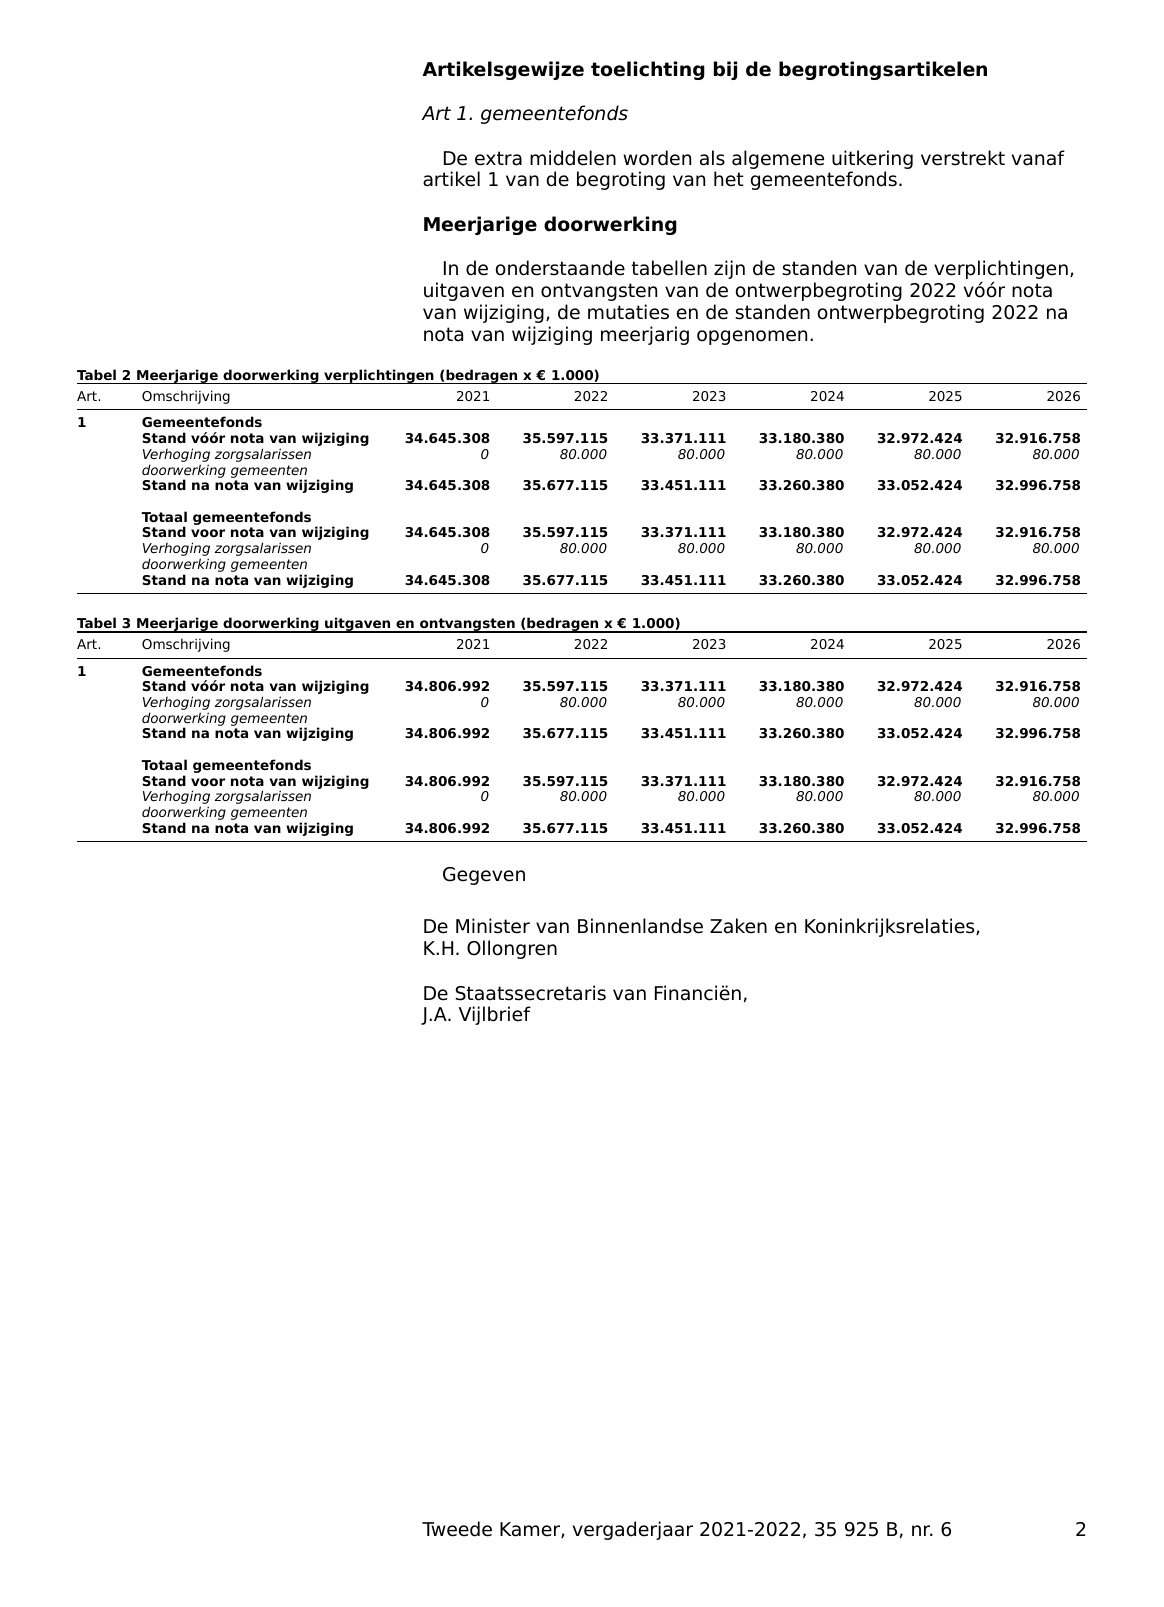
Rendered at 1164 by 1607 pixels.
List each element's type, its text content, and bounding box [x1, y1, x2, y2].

table_cell [850, 410, 968, 431]
table_cell 80.000 [496, 541, 614, 572]
table_cell Totaal gemeentefonds [136, 758, 378, 773]
table_cell 2021 [378, 384, 496, 409]
table_cell 80.000 [614, 447, 732, 478]
table_cell [77, 541, 136, 572]
text De extra middelen worden als algemene uitkering verstrekt vanaf artikel 1 van de begroting van het gemeentefonds. [422, 147, 1087, 191]
table_cell Gemeentefonds [136, 659, 378, 679]
table_cell Totaal gemeentefonds [136, 510, 378, 525]
table_cell 34.806.992 [378, 726, 496, 742]
table_cell 33.052.424 [850, 478, 968, 494]
table_cell [614, 758, 732, 773]
table_cell [77, 774, 136, 789]
table_cell 2025 [850, 384, 968, 409]
table_cell 32.996.758 [969, 478, 1087, 494]
table_cell Verhoging zorgsalarissen doorwerking gemeenten [136, 447, 378, 478]
table_cell [614, 494, 732, 509]
table_cell 32.996.758 [969, 726, 1087, 742]
table_cell 2024 [732, 633, 850, 658]
table_cell [969, 410, 1087, 431]
table_cell 34.806.992 [378, 821, 496, 841]
table_cell Stand na nota van wijziging [136, 726, 378, 742]
table_cell [77, 679, 136, 695]
table_cell 32.916.758 [969, 431, 1087, 447]
table_cell 80.000 [850, 695, 968, 726]
table_cell [77, 789, 136, 821]
table_cell 2024 [732, 384, 850, 409]
table_cell 35.677.115 [496, 821, 614, 841]
table_cell 80.000 [732, 695, 850, 726]
table_cell 80.000 [969, 541, 1087, 572]
table_cell [732, 410, 850, 431]
table_cell 35.677.115 [496, 726, 614, 742]
table_cell 34.645.308 [378, 573, 496, 593]
table_cell 1 [77, 410, 136, 431]
table_cell 33.052.424 [850, 726, 968, 742]
table_cell Verhoging zorgsalarissen doorwerking gemeenten [136, 541, 378, 572]
table_cell [378, 742, 496, 758]
table_cell Verhoging zorgsalarissen doorwerking gemeenten [136, 789, 378, 821]
table_cell [77, 742, 136, 758]
table_cell 2021 [378, 633, 496, 658]
table_cell [136, 494, 378, 509]
table_cell [77, 726, 136, 742]
table_cell 35.597.115 [496, 774, 614, 789]
table_cell 80.000 [969, 447, 1087, 478]
table_cell [614, 410, 732, 431]
table_cell [850, 758, 968, 773]
table_cell 35.597.115 [496, 431, 614, 447]
table_cell 32.916.758 [969, 679, 1087, 695]
table_cell 35.597.115 [496, 679, 614, 695]
table_cell 80.000 [850, 541, 968, 572]
table_cell 80.000 [496, 695, 614, 726]
table_cell [969, 758, 1087, 773]
table_cell 33.451.111 [614, 726, 732, 742]
table_cell [378, 758, 496, 773]
subtitle Artikelsgewijze toelichting bij de begrotingsartikelen [422, 59, 1087, 81]
table_cell 80.000 [732, 541, 850, 572]
text Gegeven [422, 864, 1087, 886]
table_cell [732, 742, 850, 758]
table_cell 32.972.424 [850, 679, 968, 695]
table_cell [77, 758, 136, 773]
table_cell 33.260.380 [732, 726, 850, 742]
table_cell [496, 742, 614, 758]
table_cell 80.000 [496, 447, 614, 478]
subtitle Meerjarige doorwerking [422, 213, 1087, 236]
table_cell [614, 742, 732, 758]
table_cell 32.972.424 [850, 774, 968, 789]
table_cell [850, 510, 968, 525]
table_cell 35.677.115 [496, 478, 614, 494]
table_cell 0 [378, 695, 496, 726]
table_cell Omschrijving [136, 633, 378, 658]
table_cell 33.052.424 [850, 821, 968, 841]
table_cell Stand na nota van wijziging [136, 573, 378, 593]
table_cell 32.972.424 [850, 525, 968, 541]
table_cell 80.000 [732, 789, 850, 821]
table_cell [77, 695, 136, 726]
table_header Tabel 2 Meerjarige doorwerking verplichtingen (bedragen x € 1.000) [77, 368, 1087, 383]
text De Staatssecretaris van Financiën, J.A. Vijlbrief [422, 982, 1087, 1026]
table_cell Omschrijving [136, 384, 378, 409]
table_cell 33.451.111 [614, 573, 732, 593]
text In de onderstaande tabellen zijn de standen van de verplichtingen, uitgaven en ontvangsten van de ontwerpbegroting 2022 vóór nota van wijziging, de mutaties en de standen ontwerpbegroting 2022 na nota van wijziging meerjarig opgenomen. [422, 258, 1087, 346]
table_cell [378, 510, 496, 525]
table_cell Stand na nota van wijziging [136, 821, 378, 841]
table_header Tabel 3 Meerjarige doorwerking uitgaven en ontvangsten (bedragen x € 1.000) [77, 616, 1087, 631]
table_cell Stand vóór nota van wijziging [136, 431, 378, 447]
table_cell 0 [378, 541, 496, 572]
table_cell 2025 [850, 633, 968, 658]
table_cell [77, 478, 136, 494]
table_cell [732, 494, 850, 509]
table_cell 33.371.111 [614, 679, 732, 695]
table_cell Stand voor nota van wijziging [136, 525, 378, 541]
table_cell [77, 431, 136, 447]
table_cell 33.180.380 [732, 431, 850, 447]
table_cell [850, 742, 968, 758]
table_cell Gemeentefonds [136, 410, 378, 431]
table_cell [77, 573, 136, 593]
table_cell [378, 410, 496, 431]
table_cell [969, 659, 1087, 679]
table_cell 2026 [969, 384, 1087, 409]
table_cell 0 [378, 789, 496, 821]
table_cell [496, 410, 614, 431]
table_cell Art. [77, 384, 136, 409]
table_cell [969, 742, 1087, 758]
table_cell 80.000 [850, 789, 968, 821]
table_cell 32.916.758 [969, 525, 1087, 541]
table_cell 33.371.111 [614, 431, 732, 447]
table_cell [496, 659, 614, 679]
table_cell [732, 659, 850, 679]
table_cell [496, 494, 614, 509]
table_cell 35.677.115 [496, 573, 614, 593]
table_cell 33.371.111 [614, 525, 732, 541]
table_cell 32.972.424 [850, 431, 968, 447]
table_cell 2023 [614, 384, 732, 409]
table_cell 2026 [969, 633, 1087, 658]
table_cell [614, 510, 732, 525]
table_cell 80.000 [969, 695, 1087, 726]
table_cell [77, 494, 136, 509]
table_cell [378, 494, 496, 509]
table_cell 33.180.380 [732, 525, 850, 541]
table_cell [496, 758, 614, 773]
table_cell 35.597.115 [496, 525, 614, 541]
table_cell 34.645.308 [378, 525, 496, 541]
table_cell 80.000 [850, 447, 968, 478]
table_cell 33.260.380 [732, 478, 850, 494]
table_cell Stand vóór nota van wijziging [136, 679, 378, 695]
table_cell 33.260.380 [732, 821, 850, 841]
table_cell 33.451.111 [614, 478, 732, 494]
table_cell [969, 494, 1087, 509]
table_cell [850, 494, 968, 509]
table_cell 33.371.111 [614, 774, 732, 789]
table_cell 33.180.380 [732, 774, 850, 789]
table_cell Stand na nota van wijziging [136, 478, 378, 494]
table_cell [77, 525, 136, 541]
table_cell 80.000 [969, 789, 1087, 821]
table_cell [969, 510, 1087, 525]
table_cell Verhoging zorgsalarissen doorwerking gemeenten [136, 695, 378, 726]
table_cell [732, 758, 850, 773]
table_cell 80.000 [732, 447, 850, 478]
table_cell 1 [77, 659, 136, 679]
table_cell 80.000 [614, 695, 732, 726]
table_cell Stand voor nota van wijziging [136, 774, 378, 789]
subtitle Art 1. gemeentefonds [422, 103, 1087, 125]
table_cell 33.052.424 [850, 573, 968, 593]
table_cell 0 [378, 447, 496, 478]
table_cell 32.996.758 [969, 573, 1087, 593]
table_cell 33.260.380 [732, 573, 850, 593]
table_cell 80.000 [614, 541, 732, 572]
table_cell [77, 821, 136, 841]
table_cell [378, 659, 496, 679]
table_cell 80.000 [614, 789, 732, 821]
table_cell [850, 659, 968, 679]
table_cell [136, 742, 378, 758]
table_cell 2022 [496, 384, 614, 409]
text De Minister van Binnenlandse Zaken en Koninkrijksrelaties, K.H. Ollongren [422, 916, 1087, 960]
table_cell 2022 [496, 633, 614, 658]
table_cell 34.806.992 [378, 679, 496, 695]
table_cell 32.996.758 [969, 821, 1087, 841]
table_cell [496, 510, 614, 525]
table_cell [732, 510, 850, 525]
table_cell 80.000 [496, 789, 614, 821]
table_cell 33.180.380 [732, 679, 850, 695]
table_cell [614, 659, 732, 679]
table_cell [77, 510, 136, 525]
table_cell 34.645.308 [378, 478, 496, 494]
table_cell 34.806.992 [378, 774, 496, 789]
table_cell Art. [77, 633, 136, 658]
table_cell 2023 [614, 633, 732, 658]
table_cell [77, 447, 136, 478]
table_cell 32.916.758 [969, 774, 1087, 789]
table_cell 34.645.308 [378, 431, 496, 447]
table_cell 33.451.111 [614, 821, 732, 841]
